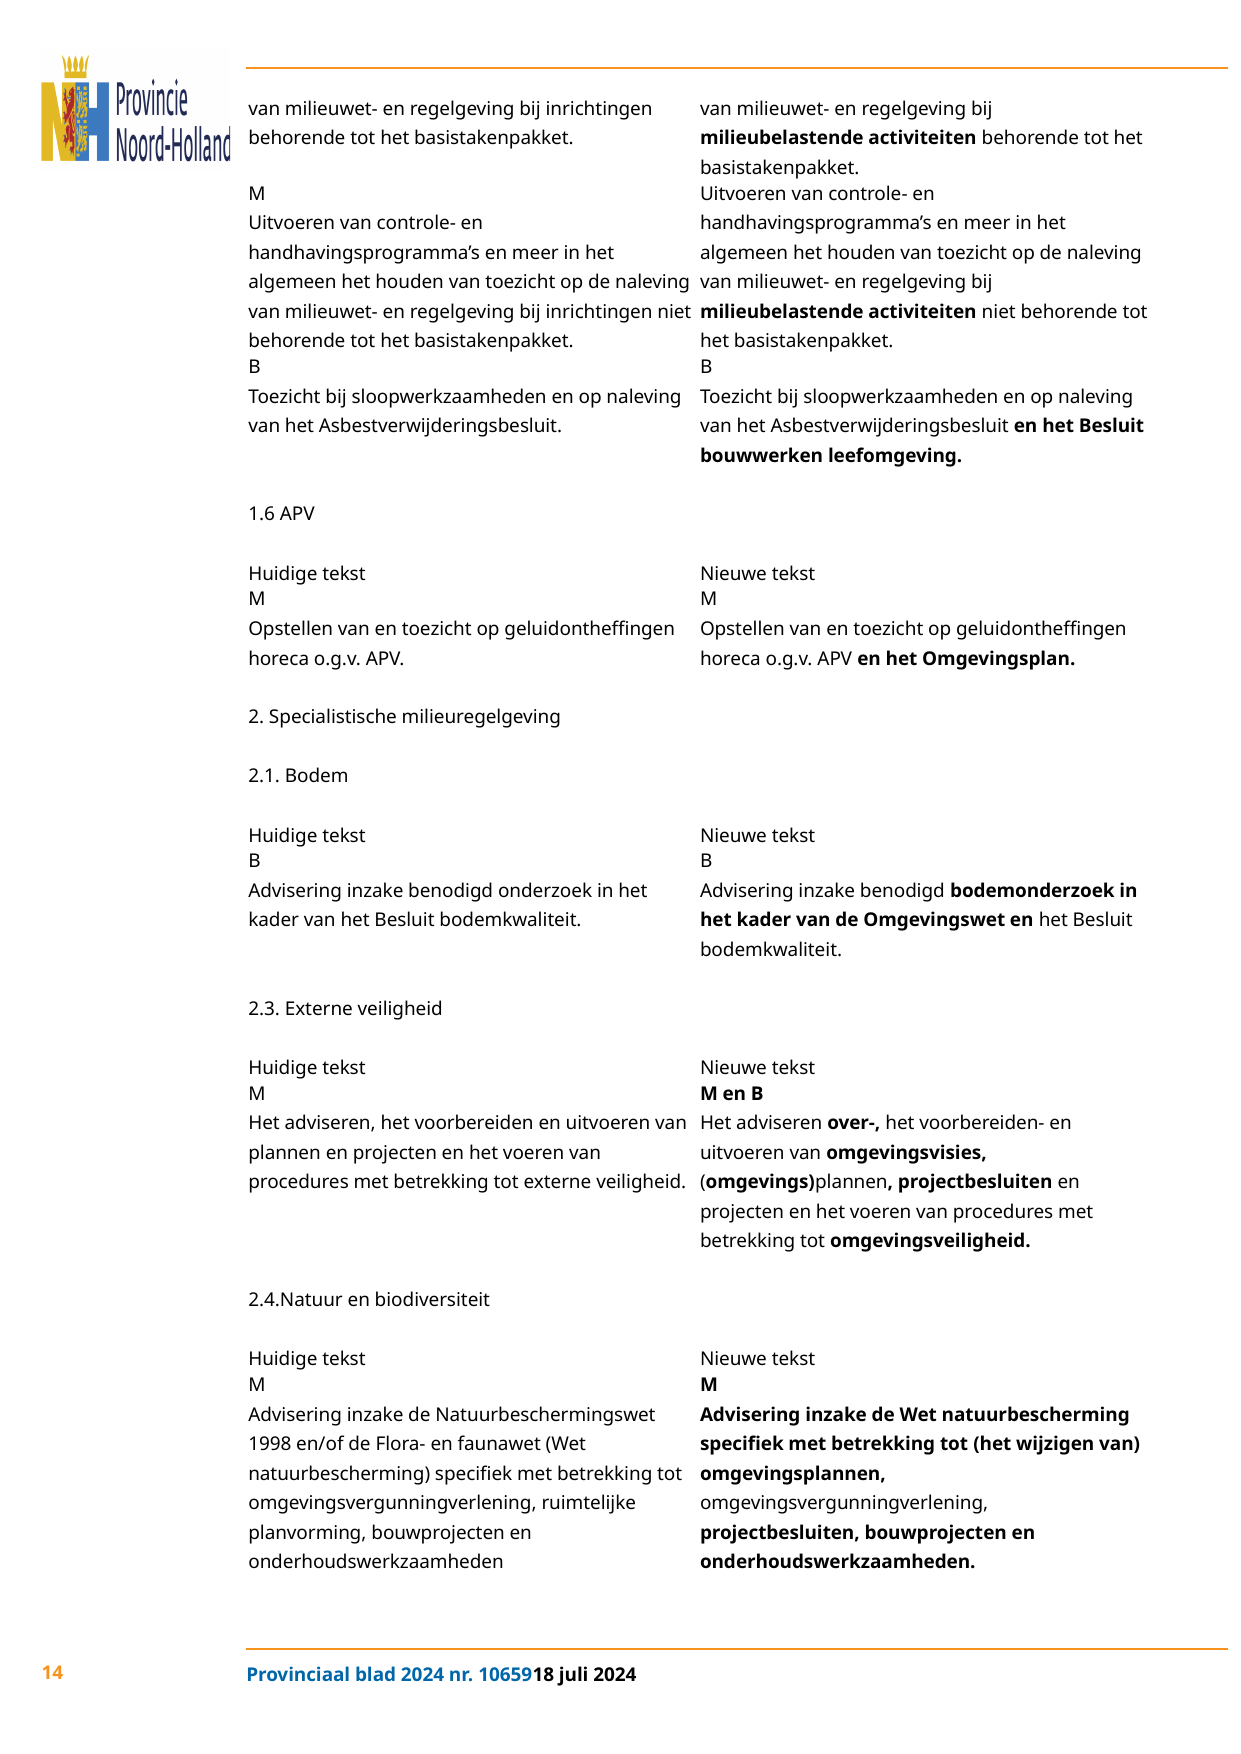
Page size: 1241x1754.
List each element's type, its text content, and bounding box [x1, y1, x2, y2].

table_cell Uitvoeren van controle- en handhavingsprogramma’s en meer in het algemeen het houden van toezicht op de naleving van milieuwet- en regelgeving bij milieubelastende activiteiten niet behorende tot het basistakenpakket. [700, 180, 1152, 353]
table_cell M Advisering inzake de Natuurbeschermingswet 1998 en/of de Flora- en faunawet (Wet natuurbescherming) specifiek met betrekking tot omgevingsvergunningverlening, ruimtelijke planvorming, bouwprojecten en onderhoudswerkzaamheden [248, 1371, 700, 1574]
text 2.1. Bodem [248, 762, 1152, 788]
table_cell B Advisering inzake benodigd onderzoek in het kader van het Besluit bodemkwaliteit. [248, 848, 700, 962]
table_cell B Advisering inzake benodigd bodemonderzoek in het kader van de Omgevingswet en het Besluit bodemkwaliteit. [700, 848, 1152, 962]
table_header Nieuwe tekst [700, 1346, 1152, 1371]
text 1.6 APV [248, 501, 1152, 526]
table_cell M Opstellen van en toezicht op geluidontheffingen horeca o.g.v. APV. [248, 586, 700, 671]
table_header Huidige tekst [248, 1346, 700, 1371]
table_cell van milieuwet- en regelgeving bij inrichtingen behorende tot het basistakenpakket. [248, 95, 700, 180]
text 2.3. Externe veiligheid [248, 995, 1152, 1021]
table_cell B Toezicht bij sloopwerkzaamheden en op naleving van het Asbestverwijderingsbesluit. [248, 353, 700, 468]
text 2.4.Natuur en biodiversiteit [248, 1286, 1152, 1312]
text 2. Specialistische milieuregelgeving [248, 703, 1152, 729]
table_header Nieuwe tekst [700, 822, 1152, 847]
table_cell van milieuwet- en regelgeving bij milieubelastende activiteiten behorende tot het basistakenpakket. [700, 95, 1152, 180]
table_cell M Opstellen van en toezicht op geluidontheffingen horeca o.g.v. APV en het Omgevingsplan. [700, 586, 1152, 671]
table_cell M Advisering inzake de Wet natuurbescherming specifiek met betrekking tot (het wijzigen van) omgevingsplannen, omgevingsvergunningverlening, projectbesluiten, bouwprojecten en onderhoudswerkzaamheden. [700, 1371, 1152, 1574]
table_cell M Uitvoeren van controle- en handhavingsprogramma’s en meer in het algemeen het houden van toezicht op de naleving van milieuwet- en regelgeving bij inrichtingen niet behorende tot het basistakenpakket. [248, 180, 700, 353]
table_header Huidige tekst [248, 1054, 700, 1080]
table_header Huidige tekst [248, 560, 700, 586]
table_cell B Toezicht bij sloopwerkzaamheden en op naleving van het Asbestverwijderingsbesluit en het Besluit bouwwerken leefomgeving. [700, 353, 1152, 468]
table_header Huidige tekst [248, 822, 700, 847]
table_header Nieuwe tekst [700, 560, 1152, 586]
table_cell M en B Het adviseren over-, het voorbereiden- en uitvoeren van omgevingsvisies, (omgevings)plannen, projectbesluiten en projecten en het voeren van procedures met betrekking tot omgevingsveiligheid. [700, 1080, 1152, 1253]
picture [41, 47, 231, 172]
table_header Nieuwe tekst [700, 1054, 1152, 1080]
table_cell M Het adviseren, het voorbereiden en uitvoeren van plannen en projecten en het voeren van procedures met betrekking tot externe veiligheid. [248, 1080, 700, 1253]
